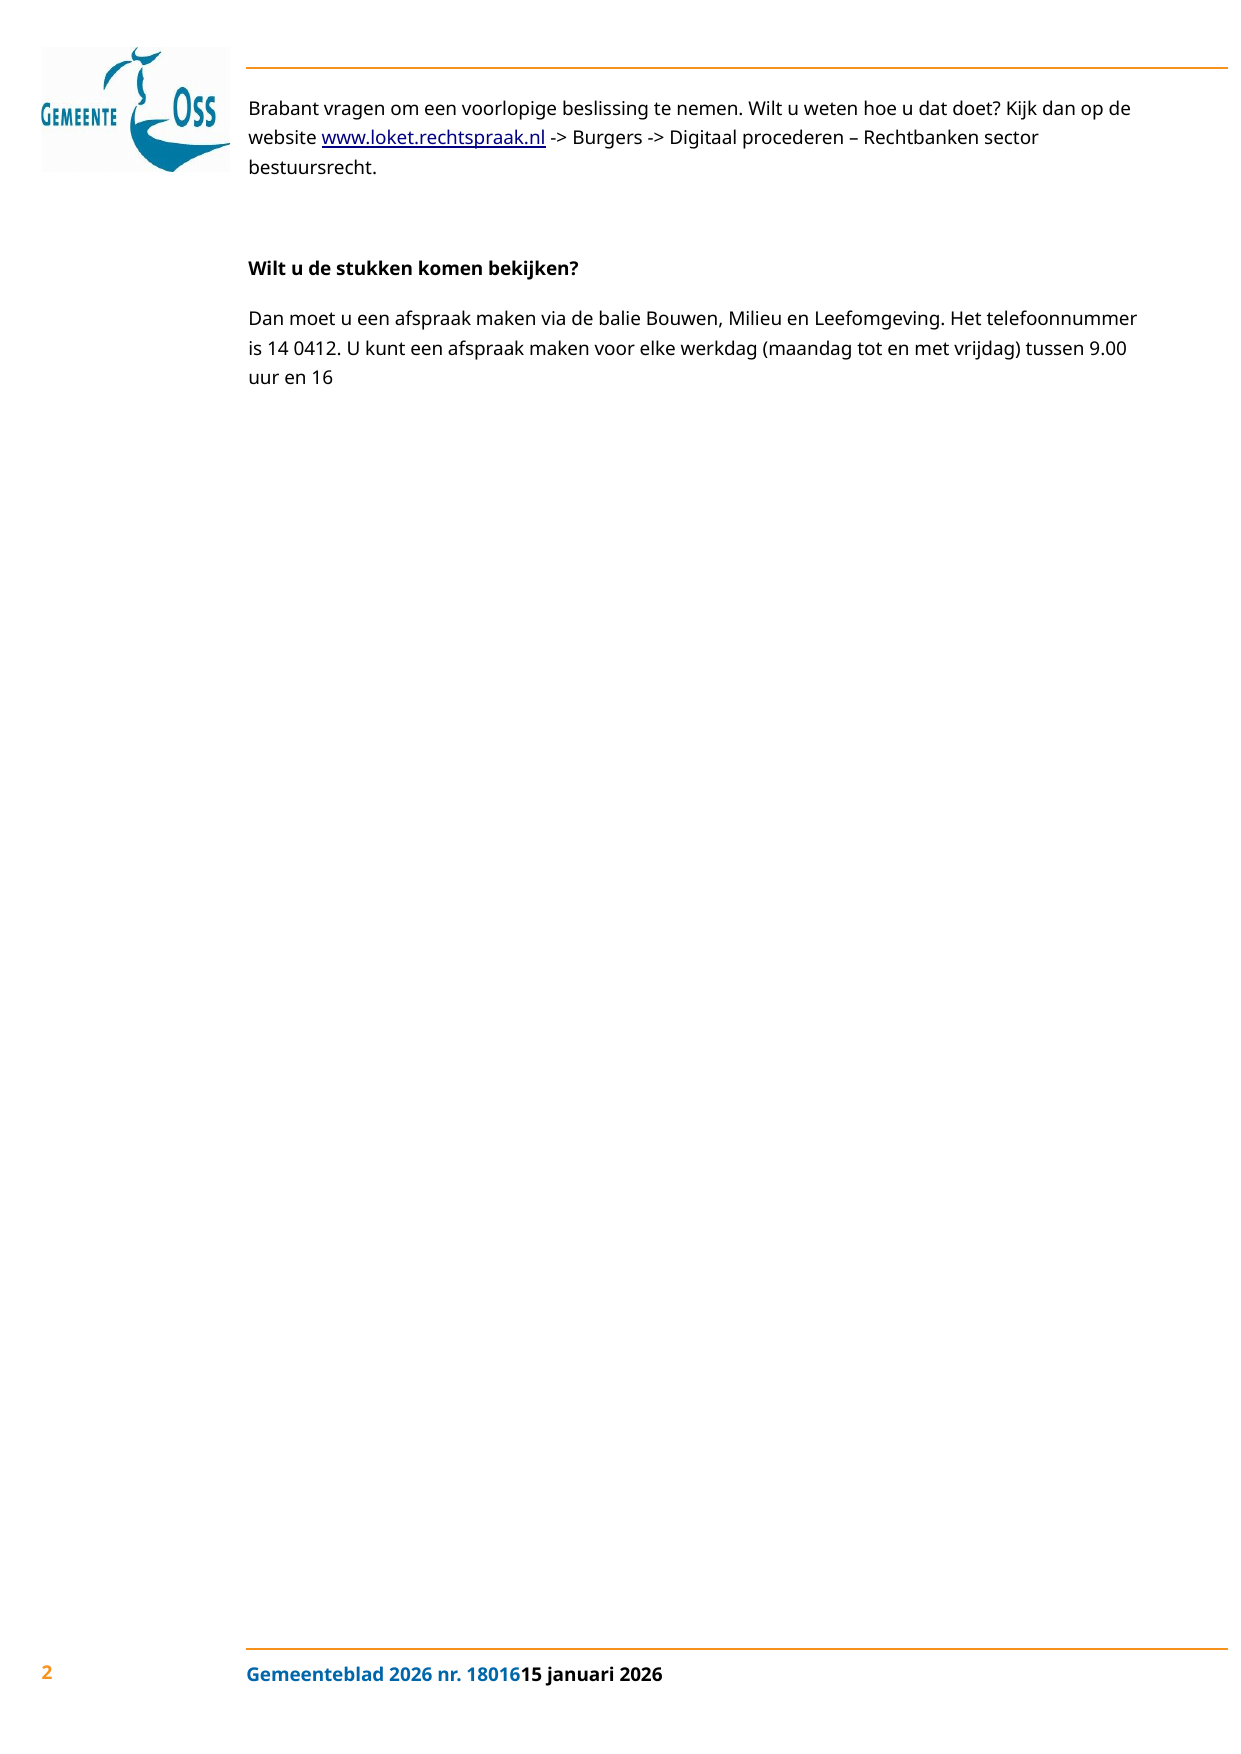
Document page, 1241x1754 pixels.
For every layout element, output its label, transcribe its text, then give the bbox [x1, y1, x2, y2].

text Brabant vragen om een voorlopige beslissing te nemen. Wilt u weten hoe u dat doet? Kijk dan op de website www.loket.rechtspraak.nl -> Burgers -> Digitaal procederen – Rechtbanken sector bestuursrecht. [248, 95, 1152, 180]
text Wilt u de stukken komen bekijken? [248, 255, 1152, 281]
picture [41, 47, 231, 172]
text Dan moet u een afspraak maken via de balie Bouwen, Milieu en Leefomgeving. Het telefoonnummer is 14 0412. U kunt een afspraak maken voor elke werkdag (maandag tot en met vrijdag) tussen 9.00 uur en 16 [248, 305, 1152, 390]
